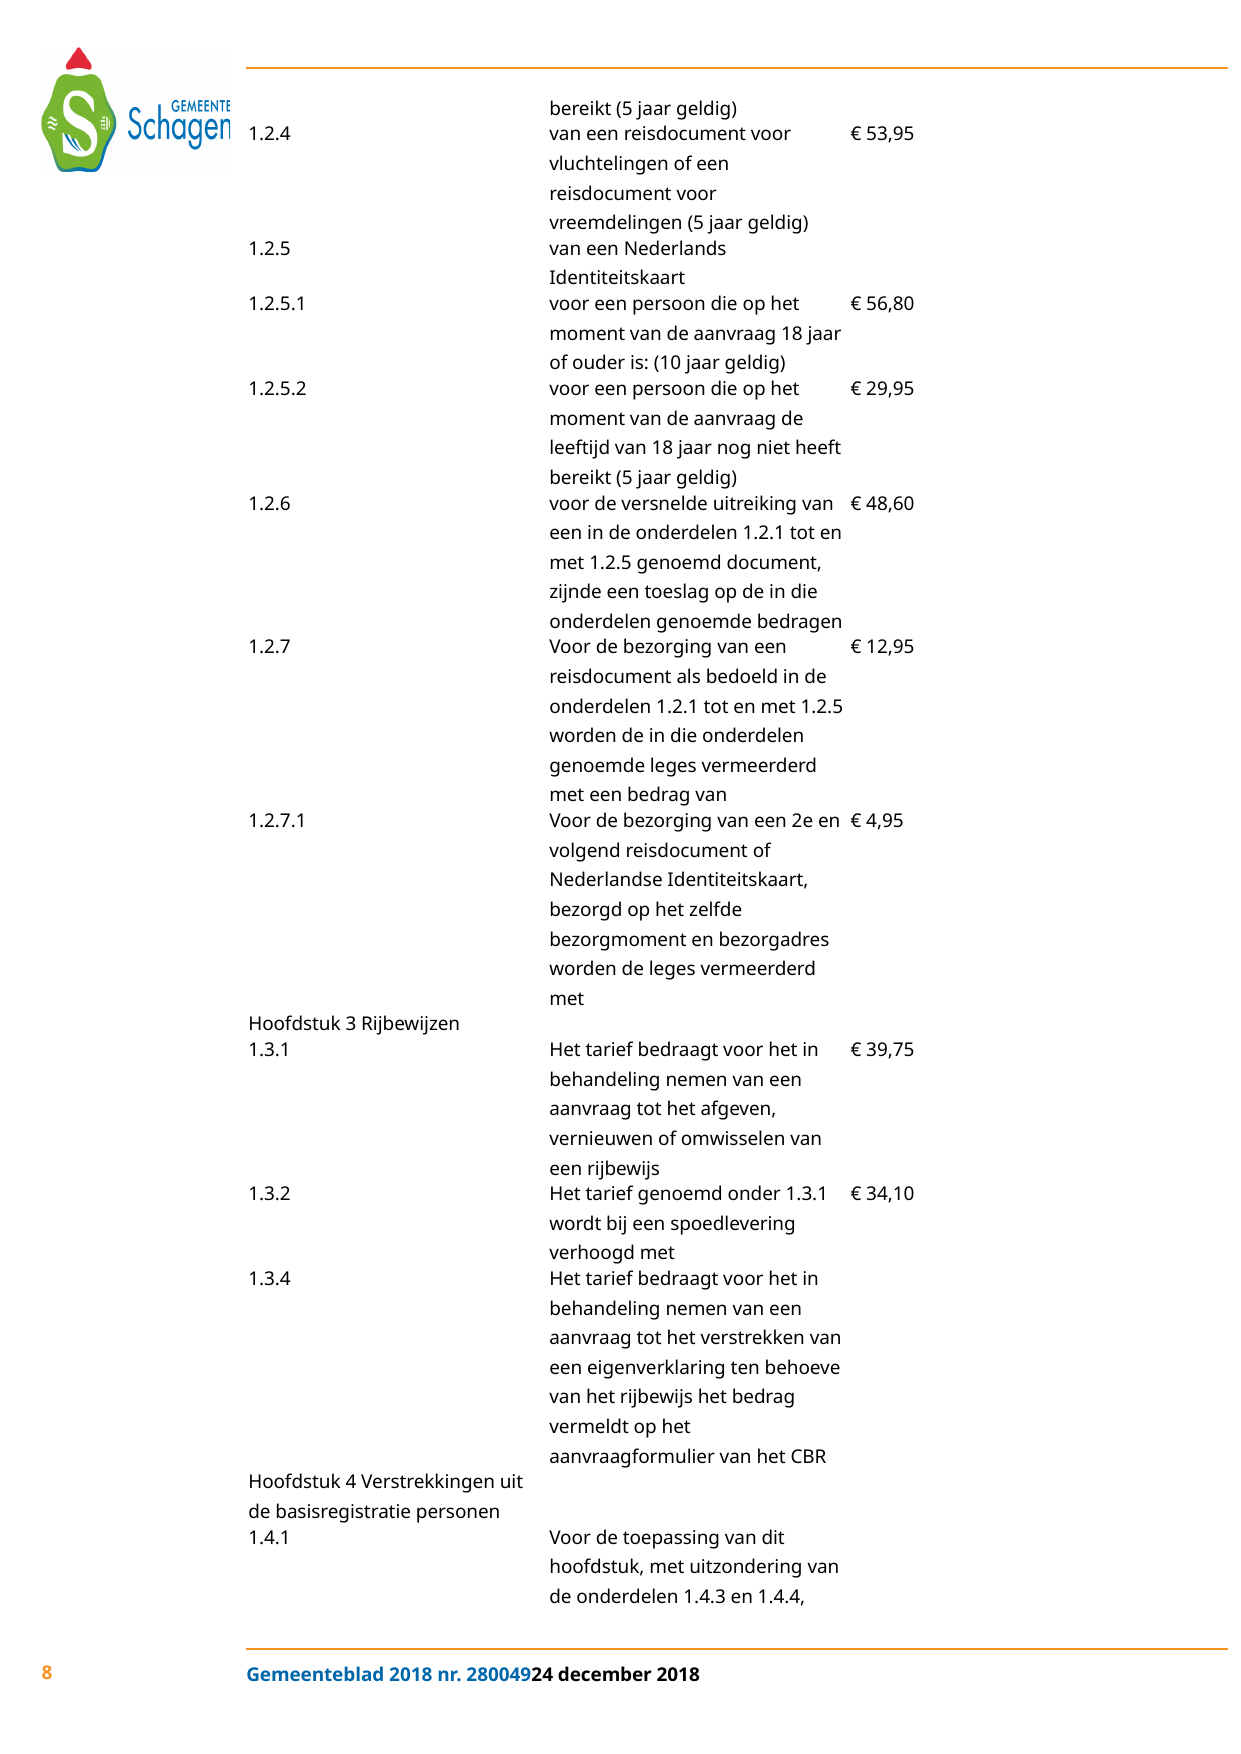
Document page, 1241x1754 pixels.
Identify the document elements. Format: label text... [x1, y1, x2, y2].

table_cell [850, 235, 1152, 290]
table_cell 1.2.5.2 [248, 375, 549, 490]
table_cell van een reisdocument voor vluchtelingen of een reisdocument voor vreemdelingen (5 jaar geldig) [549, 121, 850, 235]
table_cell Hoofdstuk 3 Rijbewijzen [248, 1011, 549, 1036]
table_cell 1.3.4 [248, 1265, 549, 1468]
table_cell Voor de bezorging van een 2e en volgend reisdocument of Nederlandse Identiteitskaart, bezorgd op het zelfde bezorgmoment en bezorgadres worden de leges vermeerderd met [549, 808, 850, 1011]
table_cell voor een persoon die op het moment van de aanvraag de leeftijd van 18 jaar nog niet heeft bereikt (5 jaar geldig) [549, 375, 850, 490]
table_cell [850, 1524, 1152, 1609]
table_cell [850, 95, 1152, 121]
table_cell Het tarief genoemd onder 1.3.1 wordt bij een spoedlevering verhoogd met [549, 1180, 850, 1265]
table_cell Voor de bezorging van een reisdocument als bedoeld in de onderdelen 1.2.1 tot en met 1.2.5 worden de in die onderdelen genoemde leges vermeerderd met een bedrag van [549, 634, 850, 807]
table_cell € 56,80 [850, 290, 1152, 375]
table_cell € 53,95 [850, 121, 1152, 235]
table_cell € 29,95 [850, 375, 1152, 490]
table_cell 1.2.6 [248, 490, 549, 634]
table_cell 1.4.1 [248, 1524, 549, 1609]
table_cell € 39,75 [850, 1036, 1152, 1180]
table_cell 1.2.5.1 [248, 290, 549, 375]
table_cell € 34,10 [850, 1180, 1152, 1265]
table_cell 1.2.7 [248, 634, 549, 807]
picture [41, 47, 231, 172]
table_cell Het tarief bedraagt voor het in behandeling nemen van een aanvraag tot het verstrekken van een eigenverklaring ten behoeve van het rijbewijs het bedrag vermeldt op het aanvraagformulier van het CBR [549, 1265, 850, 1468]
table_cell voor de versnelde uitreiking van een in de onderdelen 1.2.1 tot en met 1.2.5 genoemd document, zijnde een toeslag op de in die onderdelen genoemde bedragen [549, 490, 850, 634]
table_cell 1.3.2 [248, 1180, 549, 1265]
table_cell bereikt (5 jaar geldig) [549, 95, 850, 121]
table_cell € 12,95 [850, 634, 1152, 807]
table_cell voor een persoon die op het moment van de aanvraag 18 jaar of ouder is: (10 jaar geldig) [549, 290, 850, 375]
table_cell 1.3.1 [248, 1036, 549, 1180]
table_cell Voor de toepassing van dit hoofdstuk, met uitzondering van de onderdelen 1.4.3 en 1.4.4, [549, 1524, 850, 1609]
table_cell € 4,95 [850, 808, 1152, 1011]
table_cell 1.2.7.1 [248, 808, 549, 1011]
table_cell € 48,60 [850, 490, 1152, 634]
table_cell 1.2.5 [248, 235, 549, 290]
table_cell 1.2.4 [248, 121, 549, 235]
table_cell [850, 1265, 1152, 1468]
table_cell Het tarief bedraagt voor het in behandeling nemen van een aanvraag tot het afgeven, vernieuwen of omwisselen van een rijbewijs [549, 1036, 850, 1180]
table_cell [248, 95, 549, 121]
table_cell van een Nederlands Identiteitskaart [549, 235, 850, 290]
table_cell Hoofdstuk 4 Verstrekkingen uit de basisregistratie personen [248, 1469, 549, 1524]
